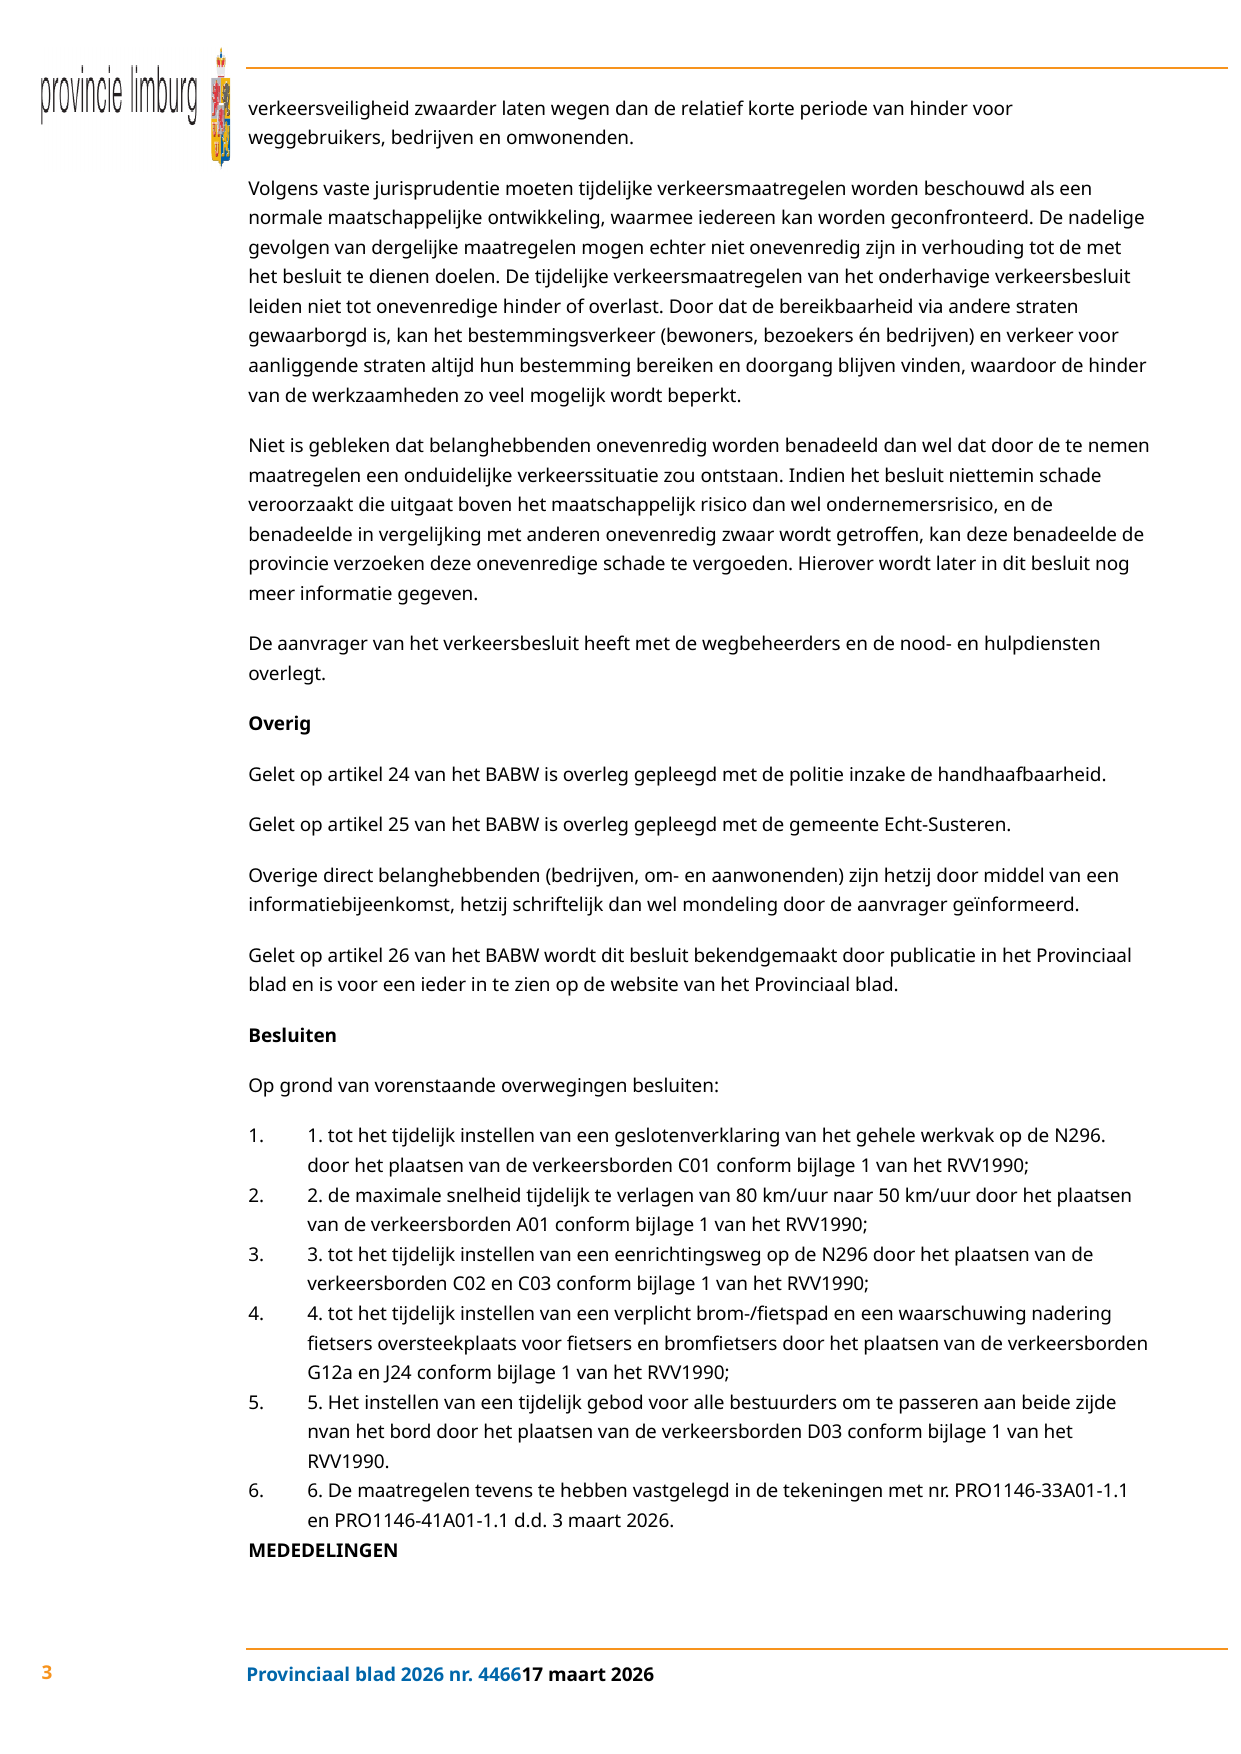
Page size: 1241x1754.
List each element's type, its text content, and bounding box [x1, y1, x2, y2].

list 2. de maximale snelheid tijdelijk te verlagen van 80 km/uur naar 50 km/uur door het plaatsen van de verkeersborden A01 conform bijlage 1 van het RVV1990; [248, 1182, 1152, 1237]
text Overige direct belanghebbenden (bedrijven, om- en aanwonenden) zijn hetzij door middel van een informatiebijeenkomst, hetzij schriftelijk dan wel mondeling door de aanvrager geïnformeerd. [248, 862, 1152, 917]
text verkeersveiligheid zwaarder laten wegen dan de relatief korte periode van hinder voor weggebruikers, bedrijven en omwonenden. [248, 95, 1152, 150]
text Gelet op artikel 24 van het BABW is overleg gepleegd met de politie inzake de handhaafbaarheid. [248, 761, 1152, 787]
list 5. Het instellen van een tijdelijk gebod voor alle bestuurders om te passeren aan beide zijde nvan het bord door het plaatsen van de verkeersborden D03 conform bijlage 1 van het RVV1990. [248, 1389, 1152, 1474]
list 6. De maatregelen tevens te hebben vastgelegd in de tekeningen met nr. PRO1146-33A01-1.1 en PRO1146-41A01-1.1 d.d. 3 maart 2026. [248, 1478, 1152, 1533]
text De aanvrager van het verkeersbesluit heeft met de wegbeheerders en de nood- en hulpdiensten overlegt. [248, 631, 1152, 686]
text Gelet op artikel 25 van het BABW is overleg gepleegd met de gemeente Echt-Susteren. [248, 811, 1152, 837]
text Overig [248, 711, 1152, 736]
text Op grond van vorenstaande overwegingen besluiten: [248, 1072, 1152, 1098]
picture [41, 47, 231, 172]
list 4. tot het tijdelijk instellen van een verplicht brom-/fietspad en een waarschuwing nadering fietsers oversteekplaats voor fietsers en bromfietsers door het plaatsen van de verkeersborden G12a en J24 conform bijlage 1 van het RVV1990; [248, 1300, 1152, 1385]
list 1. tot het tijdelijk instellen van een geslotenverklaring van het gehele werkvak op de N296. door het plaatsen van de verkeersborden C01 conform bijlage 1 van het RVV1990; [248, 1123, 1152, 1178]
list 3. tot het tijdelijk instellen van een eenrichtingsweg op de N296 door het plaatsen van de verkeersborden C02 en C03 conform bijlage 1 van het RVV1990; [248, 1241, 1152, 1296]
text MEDEDELINGEN [248, 1537, 1152, 1563]
text Volgens vaste jurisprudentie moeten tijdelijke verkeersmaatregelen worden beschouwd als een normale maatschappelijke ontwikkeling, waarmee iedereen kan worden geconfronteerd. De nadelige gevolgen van dergelijke maatregelen mogen echter niet onevenredig zijn in verhouding tot de met het besluit te dienen doelen. De tijdelijke verkeersmaatregelen van het onderhavige verkeersbesluit leiden niet tot onevenredige hinder of overlast. Door dat de bereikbaarheid via andere straten gewaarborgd is, kan het bestemmingsverkeer (bewoners, bezoekers én bedrijven) en verkeer voor aanliggende straten altijd hun bestemming bereiken en doorgang blijven vinden, waardoor de hinder van de werkzaamheden zo veel mogelijk wordt beperkt. [248, 175, 1152, 408]
text Gelet op artikel 26 van het BABW wordt dit besluit bekendgemaakt door publicatie in het Provinciaal blad en is voor een ieder in te zien op de website van het Provinciaal blad. [248, 942, 1152, 997]
text Besluiten [248, 1022, 1152, 1048]
text Niet is gebleken dat belanghebbenden onevenredig worden benadeeld dan wel dat door de te nemen maatregelen een onduidelijke verkeerssituatie zou ontstaan. Indien het besluit niettemin schade veroorzaakt die uitgaat boven het maatschappelijk risico dan wel ondernemersrisico, en de benadeelde in vergelijking met anderen onevenredig zwaar wordt getroffen, kan deze benadeelde de provincie verzoeken deze onevenredige schade te vergoeden. Hierover wordt later in dit besluit nog meer informatie gegeven. [248, 432, 1152, 606]
